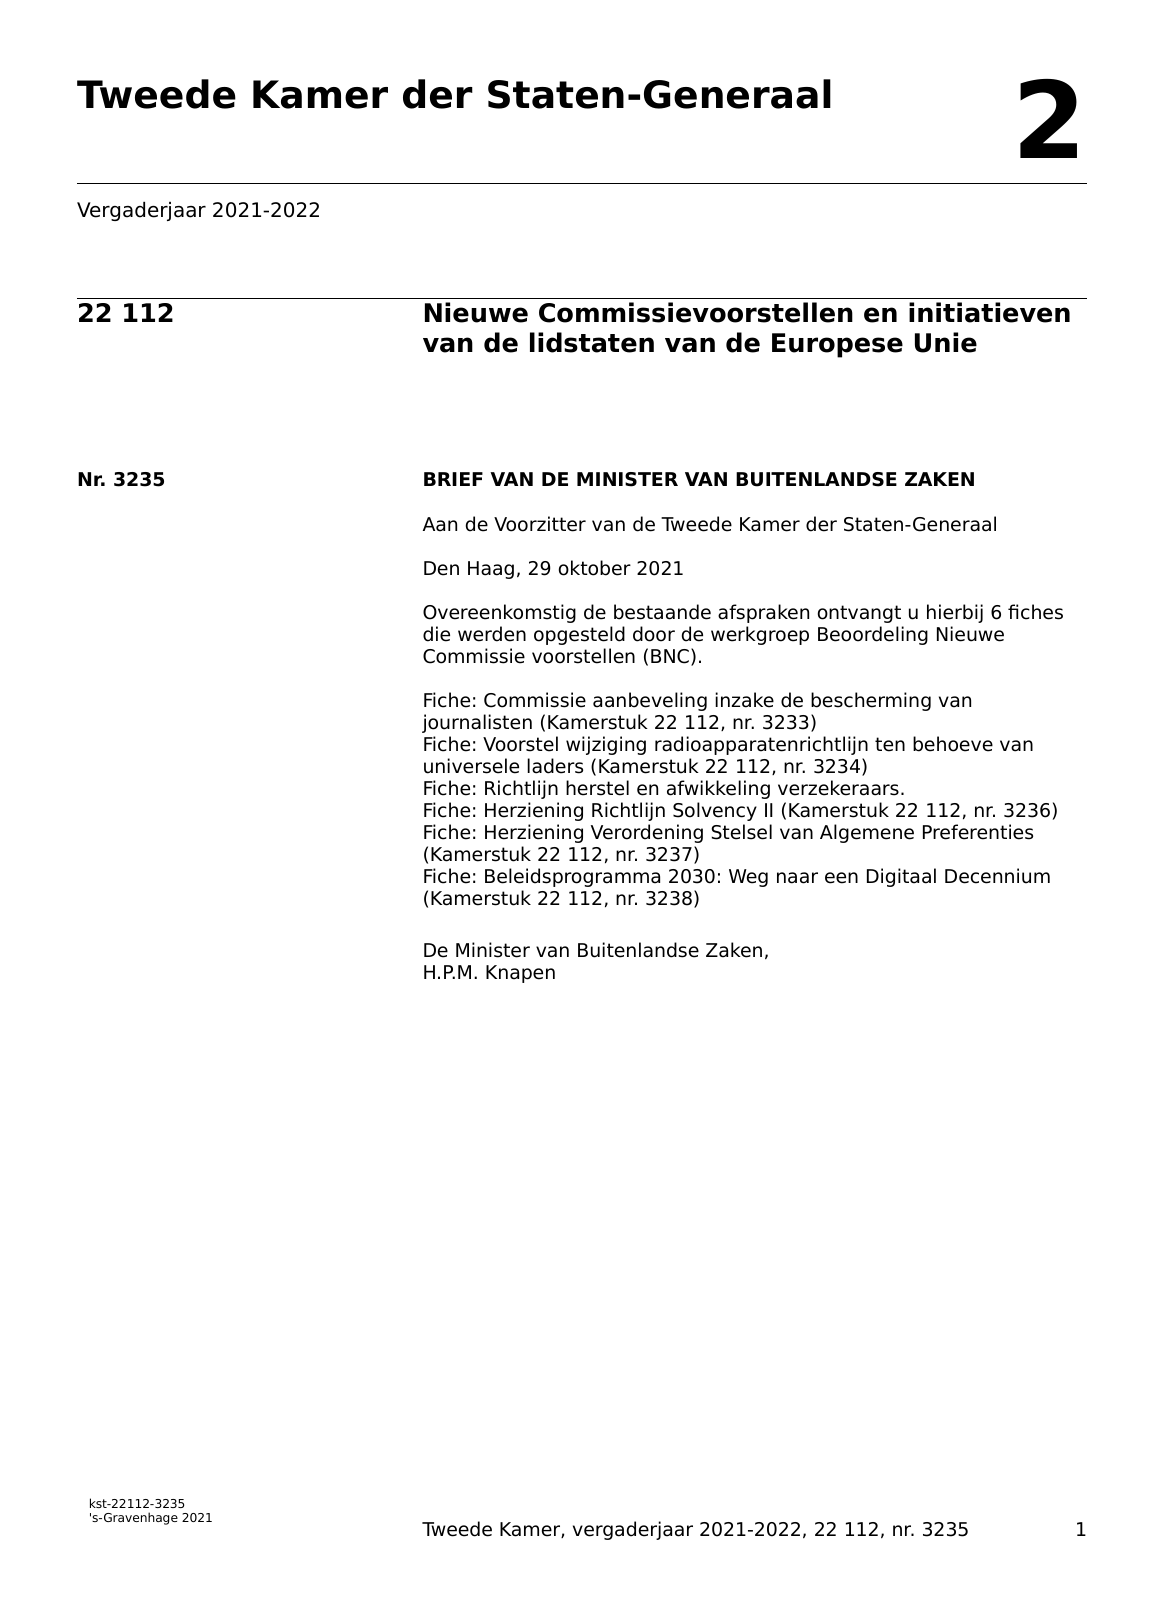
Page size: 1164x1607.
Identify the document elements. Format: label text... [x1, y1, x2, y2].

table_header 2 [886, 59, 1087, 183]
text Fiche: Beleidsprogramma 2030: Weg naar een Digitaal Decennium (Kamerstuk 22 112, nr. 3238) [422, 866, 1087, 910]
text Fiche: Richtlijn herstel en afwikkeling verzekeraars. [422, 778, 1087, 800]
subtitle 22 112 Nieuwe Commissievoorstellen en initiatieven van de lidstaten van de Europese Unie [77, 299, 1087, 358]
text Fiche: Voorstel wijziging radioapparatenrichtlijn ten behoeve van universele laders (Kamerstuk 22 112, nr. 3234) [422, 734, 1087, 778]
text kst-22112-3235 [88, 1497, 323, 1511]
table_header Tweede Kamer der Staten-Generaal [77, 59, 886, 183]
text Aan de Voorzitter van de Tweede Kamer der Staten-Generaal [422, 513, 1087, 536]
text Fiche: Herziening Richtlijn Solvency II (Kamerstuk 22 112, nr. 3236) [422, 800, 1087, 822]
text Fiche: Herziening Verordening Stelsel van Algemene Preferenties (Kamerstuk 22 112, nr. 3237) [422, 822, 1087, 866]
text Overeenkomstig de bestaande afspraken ontvangt u hierbij 6 fiches die werden opgesteld door de werkgroep Beoordeling Nieuwe Commissie voorstellen (BNC). [422, 602, 1087, 668]
table_cell Vergaderjaar 2021-2022 [77, 184, 1087, 298]
subtitle Nr. 3235 BRIEF VAN DE MINISTER VAN BUITENLANDSE ZAKEN [77, 469, 1087, 491]
text 's-Gravenhage 2021 [88, 1511, 323, 1525]
text Fiche: Commissie aanbeveling inzake de bescherming van journalisten (Kamerstuk 22 112, nr. 3233) [422, 690, 1087, 734]
text De Minister van Buitenlandse Zaken, H.P.M. Knapen [422, 940, 1087, 984]
text Den Haag, 29 oktober 2021 [422, 558, 1087, 580]
